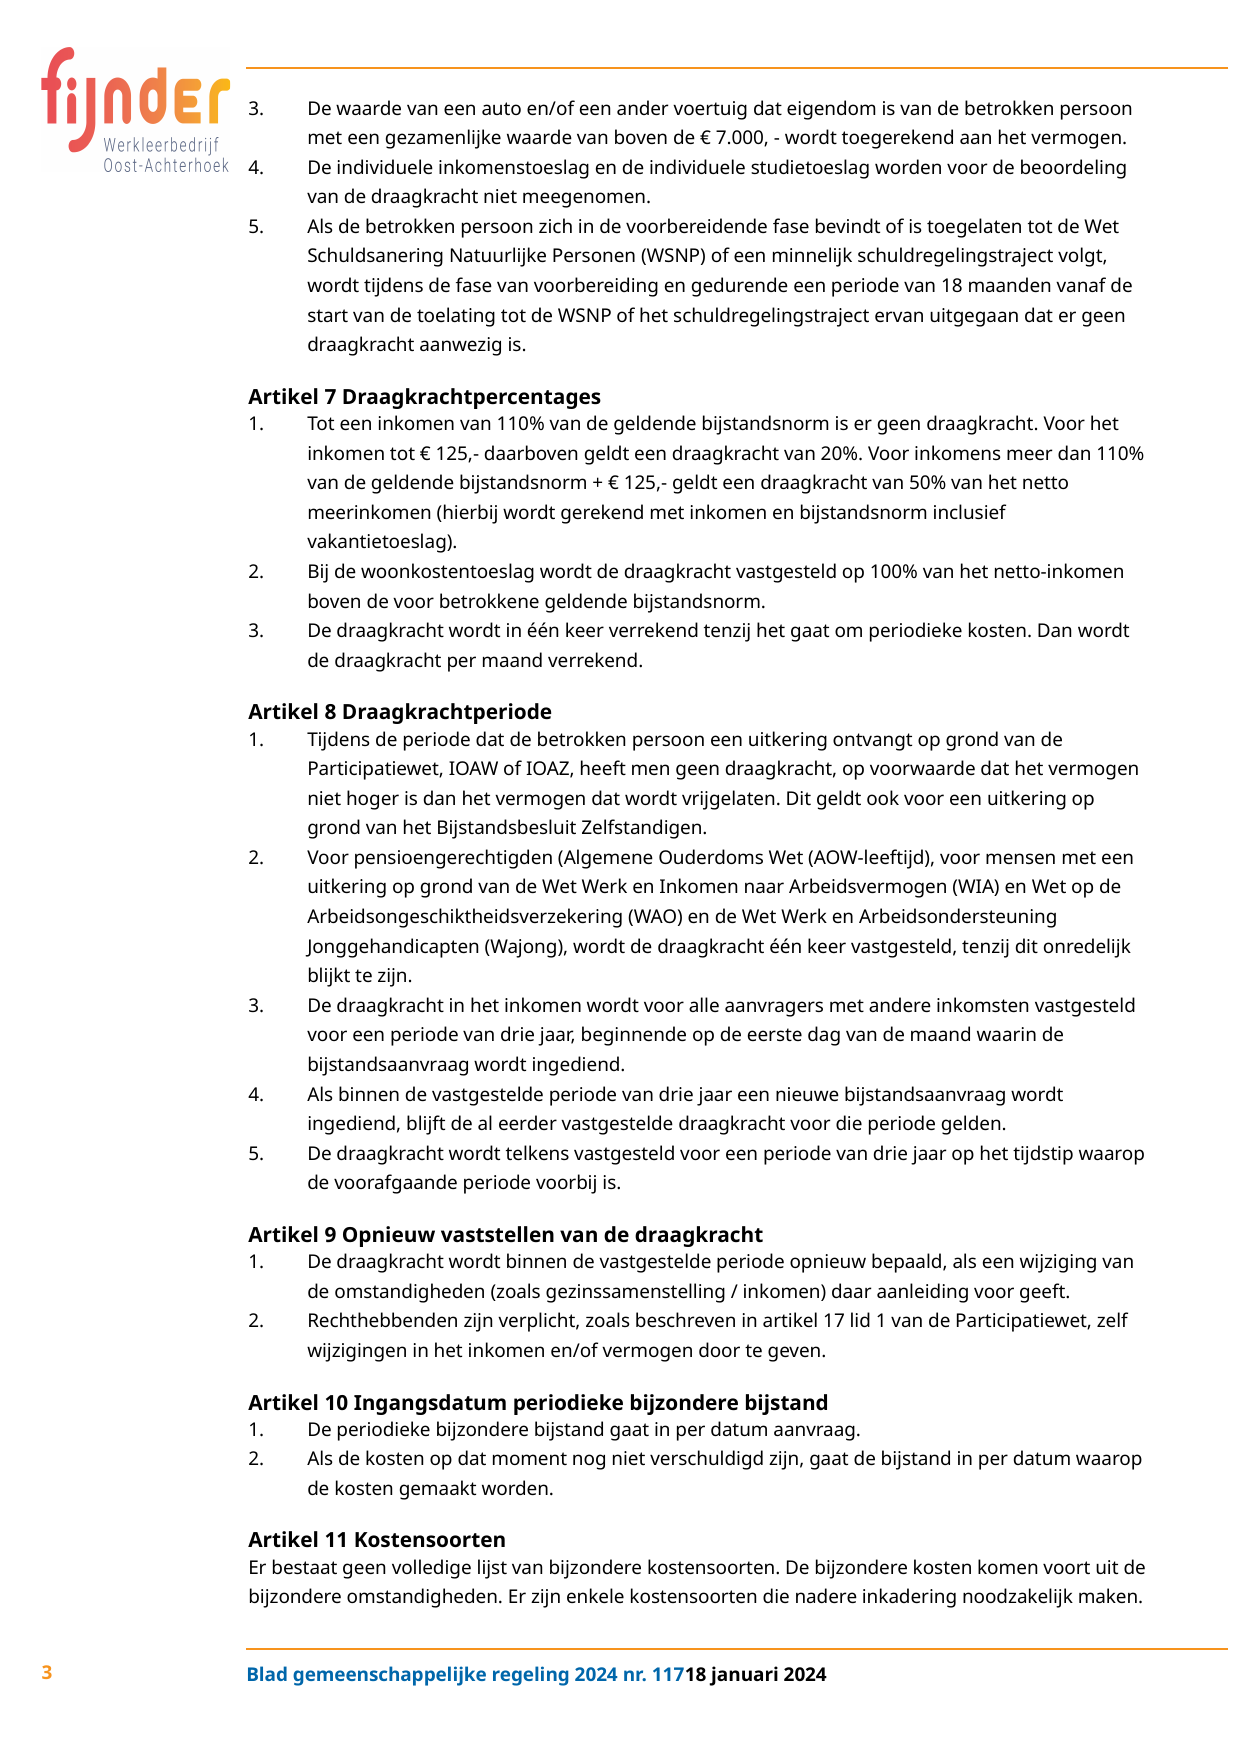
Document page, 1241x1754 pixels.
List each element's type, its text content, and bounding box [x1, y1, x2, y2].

text Artikel 9 Opnieuw vaststellen van de draagkracht [248, 1220, 1152, 1248]
list De draagkracht in het inkomen wordt voor alle aanvragers met andere inkomsten vastgesteld voor een periode van drie jaar, beginnende op de eerste dag van de maand waarin de bijstandsaanvraag wordt ingediend. [248, 992, 1152, 1077]
list Voor pensioengerechtigden (Algemene Ouderdoms Wet (AOW-leeftijd), voor mensen met een uitkering op grond van de Wet Werk en Inkomen naar Arbeidsvermogen (WIA) en Wet op de Arbeidsongeschiktheidsverzekering (WAO) en de Wet Werk en Arbeidsondersteuning Jonggehandicapten (Wajong), wordt de draagkracht één keer vastgesteld, tenzij dit onredelijk blijkt te zijn. [248, 844, 1152, 988]
list De draagkracht wordt telkens vastgesteld voor een periode van drie jaar op het tijdstip waarop de voorafgaande periode voorbij is. [248, 1140, 1152, 1195]
text Er bestaat geen volledige lijst van bijzondere kostensoorten. De bijzondere kosten komen voort uit de bijzondere omstandigheden. Er zijn enkele kostensoorten die nadere inkadering noodzakelijk maken. [248, 1554, 1152, 1609]
picture [41, 47, 231, 172]
list Als de betrokken persoon zich in de voorbereidende fase bevindt of is toegelaten tot de Wet Schuldsanering Natuurlijke Personen (WSNP) of een minnelijk schuldregelingstraject volgt, wordt tijdens de fase van voorbereiding en gedurende een periode van 18 maanden vanaf de start van de toelating tot de WSNP of het schuldregelingstraject ervan uitgegaan dat er geen draagkracht aanwezig is. [248, 213, 1152, 357]
list Als de kosten op dat moment nog niet verschuldigd zijn, gaat de bijstand in per datum waarop de kosten gemaakt worden. [248, 1446, 1152, 1501]
list Tijdens de periode dat de betrokken persoon een uitkering ontvangt op grond van de Participatiewet, IOAW of IOAZ, heeft men geen draagkracht, op voorwaarde dat het vermogen niet hoger is dan het vermogen dat wordt vrijgelaten. Dit geldt ook voor een uitkering op grond van het Bijstandsbesluit Zelfstandigen. [248, 726, 1152, 840]
text Artikel 7 Draagkrachtpercentages [248, 382, 1152, 410]
list De waarde van een auto en/of een ander voertuig dat eigendom is van de betrokken persoon met een gezamenlijke waarde van boven de € 7.000, - wordt toegerekend aan het vermogen. [248, 95, 1152, 150]
list De periodieke bijzondere bijstand gaat in per datum aanvraag. [248, 1416, 1152, 1442]
list De individuele inkomenstoeslag en de individuele studietoeslag worden voor de beoordeling van de draagkracht niet meegenomen. [248, 154, 1152, 209]
list Als binnen de vastgestelde periode van drie jaar een nieuwe bijstandsaanvraag wordt ingediend, blijft de al eerder vastgestelde draagkracht voor die periode gelden. [248, 1081, 1152, 1136]
list De draagkracht wordt binnen de vastgestelde periode opnieuw bepaald, als een wijziging van de omstandigheden (zoals gezinssamenstelling / inkomen) daar aanleiding voor geeft. [248, 1248, 1152, 1304]
list Tot een inkomen van 110% van de geldende bijstandsnorm is er geen draagkracht. Voor het inkomen tot € 125,- daarboven geldt een draagkracht van 20%. Voor inkomens meer dan 110% van de geldende bijstandsnorm + € 125,- geldt een draagkracht van 50% van het netto meerinkomen (hierbij wordt gerekend met inkomen en bijstandsnorm inclusief vakantietoeslag). [248, 410, 1152, 554]
text Artikel 10 Ingangsdatum periodieke bijzondere bijstand [248, 1388, 1152, 1416]
text Artikel 8 Draagkrachtperiode [248, 697, 1152, 726]
list De draagkracht wordt in één keer verrekend tenzij het gaat om periodieke kosten. Dan wordt de draagkracht per maand verrekend. [248, 617, 1152, 673]
list Rechthebbenden zijn verplicht, zoals beschreven in artikel 17 lid 1 van de Participatiewet, zelf wijzigingen in het inkomen en/of vermogen door te geven. [248, 1308, 1152, 1363]
text Artikel 11 Kostensoorten [248, 1526, 1152, 1554]
list Bij de woonkostentoeslag wordt de draagkracht vastgesteld op 100% van het netto-inkomen boven de voor betrokkene geldende bijstandsnorm. [248, 558, 1152, 613]
